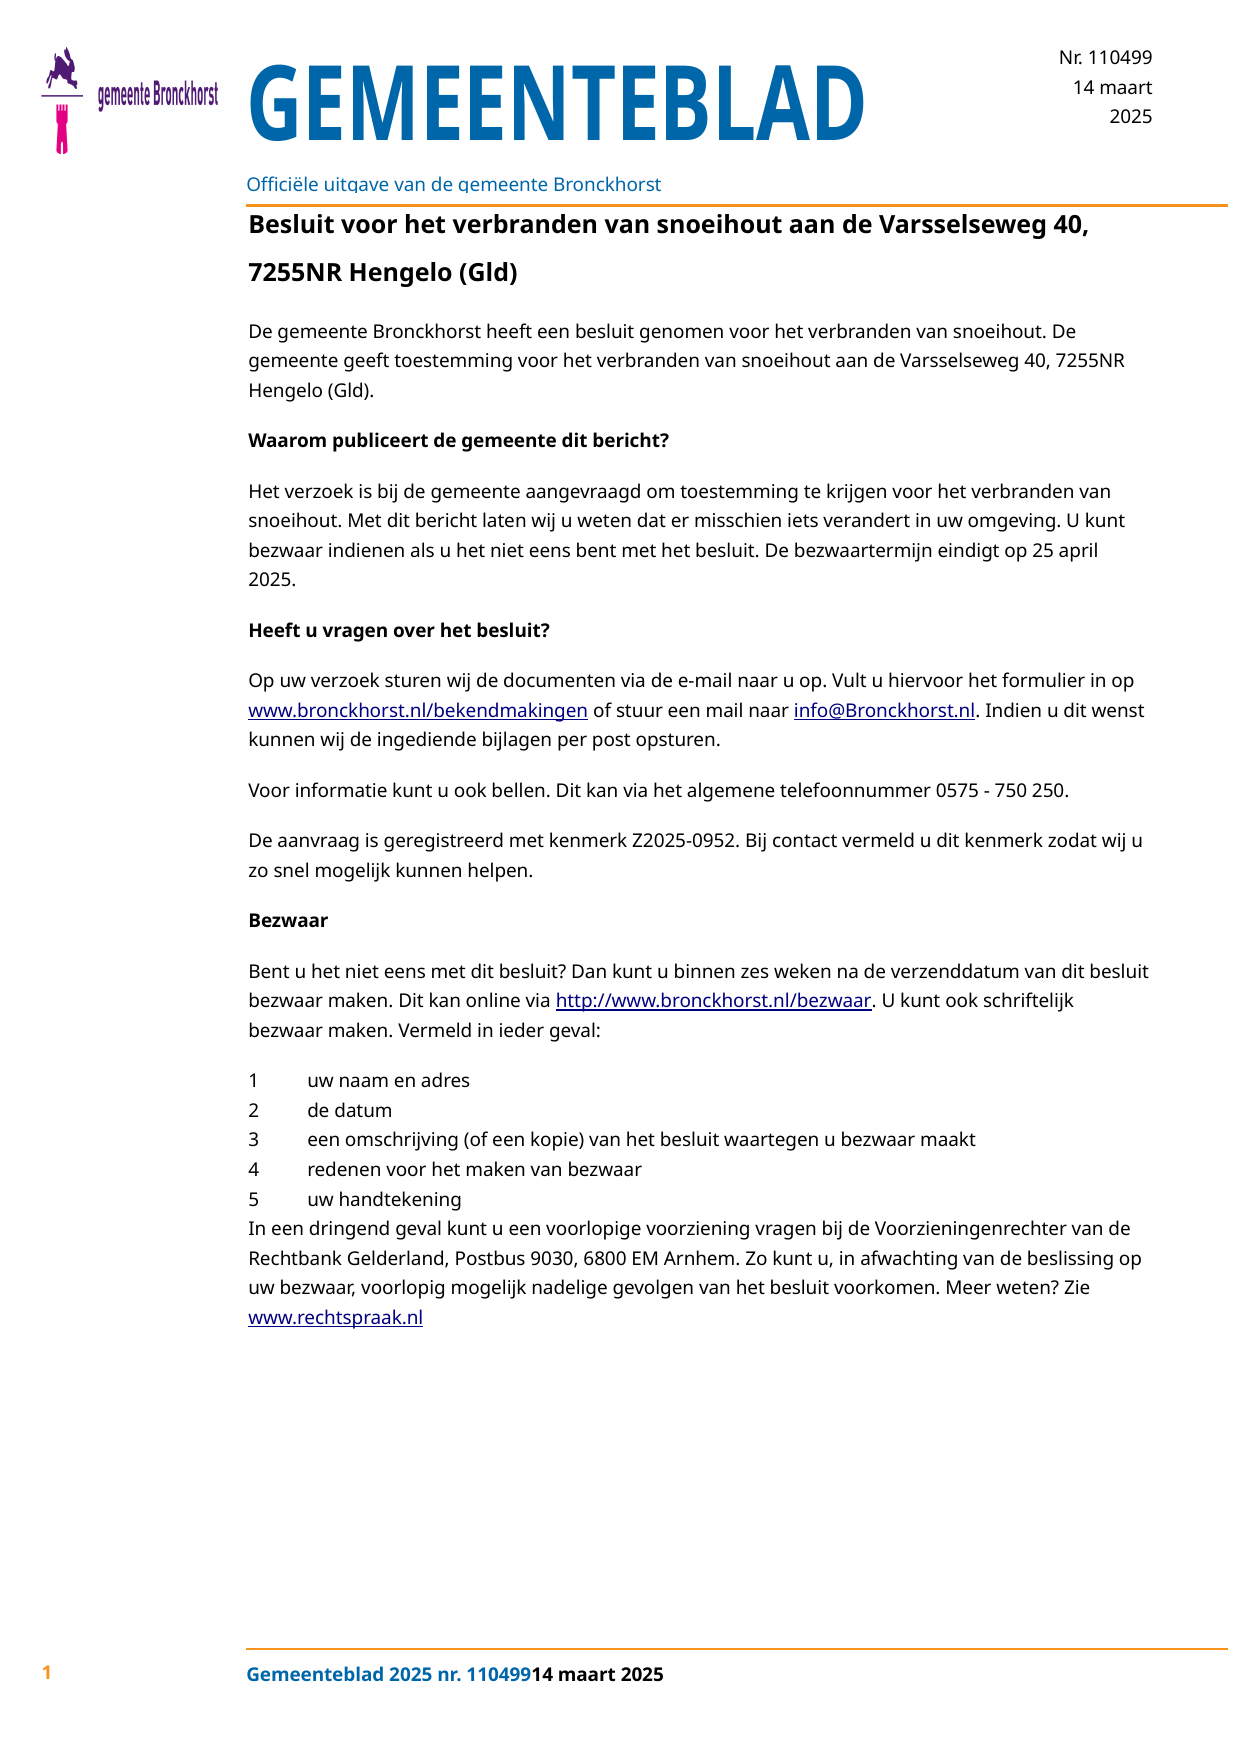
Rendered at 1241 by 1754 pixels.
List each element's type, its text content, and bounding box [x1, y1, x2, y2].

text Voor informatie kunt u ook bellen. Dit kan via het algemene telefoonnummer 0575 - 750 250. [248, 777, 1152, 803]
list een omschrijving (of een kopie) van het besluit waartegen u bezwaar maakt [248, 1127, 1152, 1152]
text Besluit voor het verbranden van snoeihout aan de Varsselseweg 40, 7255NR Hengelo (Gld) [248, 207, 1152, 288]
picture [41, 47, 231, 172]
text Op uw verzoek sturen wij de documenten via de e-mail naar u op. Vult u hiervoor het formulier in op www.bronckhorst.nl/bekendmakingen of stuur een mail naar info@Bronckhorst.nl. Indien u dit wenst kunnen wij de ingediende bijlagen per post opsturen. [248, 667, 1152, 752]
list de datum [248, 1097, 1152, 1123]
text In een dringend geval kunt u een voorlopige voorziening vragen bij de Voorzieningenrechter van de Rechtbank Gelderland, Postbus 9030, 6800 EM Arnhem. Zo kunt u, in afwachting van de beslissing op uw bezwaar, voorlopig mogelijk nadelige gevolgen van het besluit voorkomen. Meer weten? Zie www.rechtspraak.nl [248, 1215, 1152, 1330]
text Bezwaar [248, 907, 1152, 933]
text Het verzoek is bij de gemeente aangevraagd om toestemming te krijgen voor het verbranden van snoeihout. Met dit bericht laten wij u weten dat er misschien iets verandert in uw omgeving. U kunt bezwaar indienen als u het niet eens bent met het besluit. De bezwaartermijn eindigt op 25 april 2025. [248, 478, 1152, 592]
text Waarom publiceert de gemeente dit bericht? [248, 427, 1152, 453]
text De gemeente Bronckhorst heeft een besluit genomen voor het verbranden van snoeihout. De gemeente geeft toestemming voor het verbranden van snoeihout aan de Varsselseweg 40, 7255NR Hengelo (Gld). [248, 318, 1152, 403]
list uw naam en adres [248, 1067, 1152, 1093]
list uw handtekening [248, 1186, 1152, 1212]
text Heeft u vragen over het besluit? [248, 617, 1152, 643]
text De aanvraag is geregistreerd met kenmerk Z2025-0952. Bij contact vermeld u dit kenmerk zodat wij u zo snel mogelijk kunnen helpen. [248, 827, 1152, 883]
list redenen voor het maken van bezwaar [248, 1156, 1152, 1182]
text Bent u het niet eens met dit besluit? Dan kunt u binnen zes weken na de verzenddatum van dit besluit bezwaar maken. Dit kan online via http://www.bronckhorst.nl/bezwaar. U kunt ook schriftelijk bezwaar maken. Vermeld in ieder geval: [248, 958, 1152, 1043]
